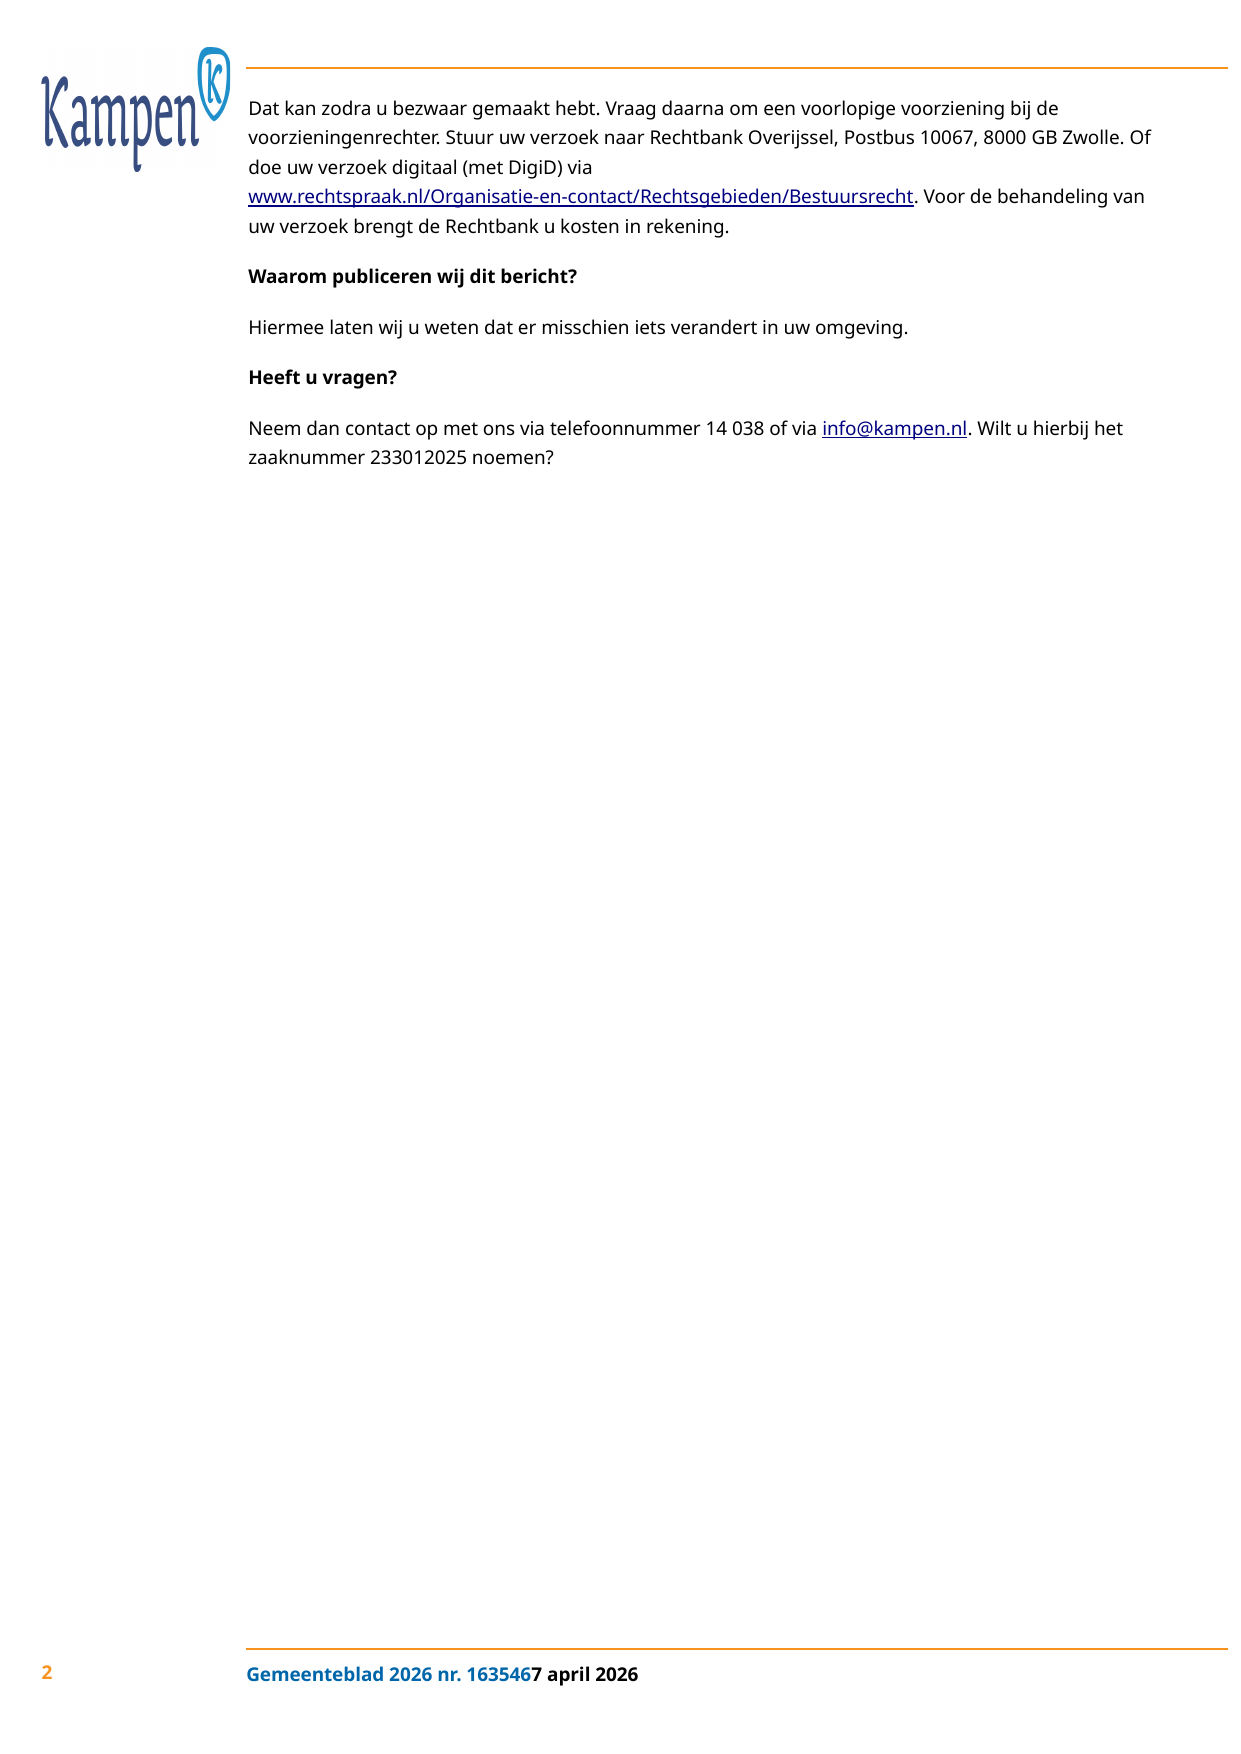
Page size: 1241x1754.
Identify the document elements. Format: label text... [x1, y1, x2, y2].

text Heeft u vragen? [248, 364, 1152, 390]
picture [41, 47, 231, 172]
text Dat kan zodra u bezwaar gemaakt hebt. Vraag daarna om een voorlopige voorziening bij de voorzieningenrechter. Stuur uw verzoek naar Rechtbank Overijssel, Postbus 10067, 8000 GB Zwolle. Of doe uw verzoek digitaal (met DigiD) via www.rechtspraak.nl/Organisatie-en-contact/Rechtsgebieden/Bestuursrecht. Voor de behandeling van uw verzoek brengt de Rechtbank u kosten in rekening. [248, 95, 1152, 239]
text Waarom publiceren wij dit bericht? [248, 263, 1152, 289]
text Neem dan contact op met ons via telefoonnummer 14 038 of via info@kampen.nl. Wilt u hierbij het zaaknummer 233012025 noemen? [248, 415, 1152, 470]
text Hiermee laten wij u weten dat er misschien iets verandert in uw omgeving. [248, 314, 1152, 340]
